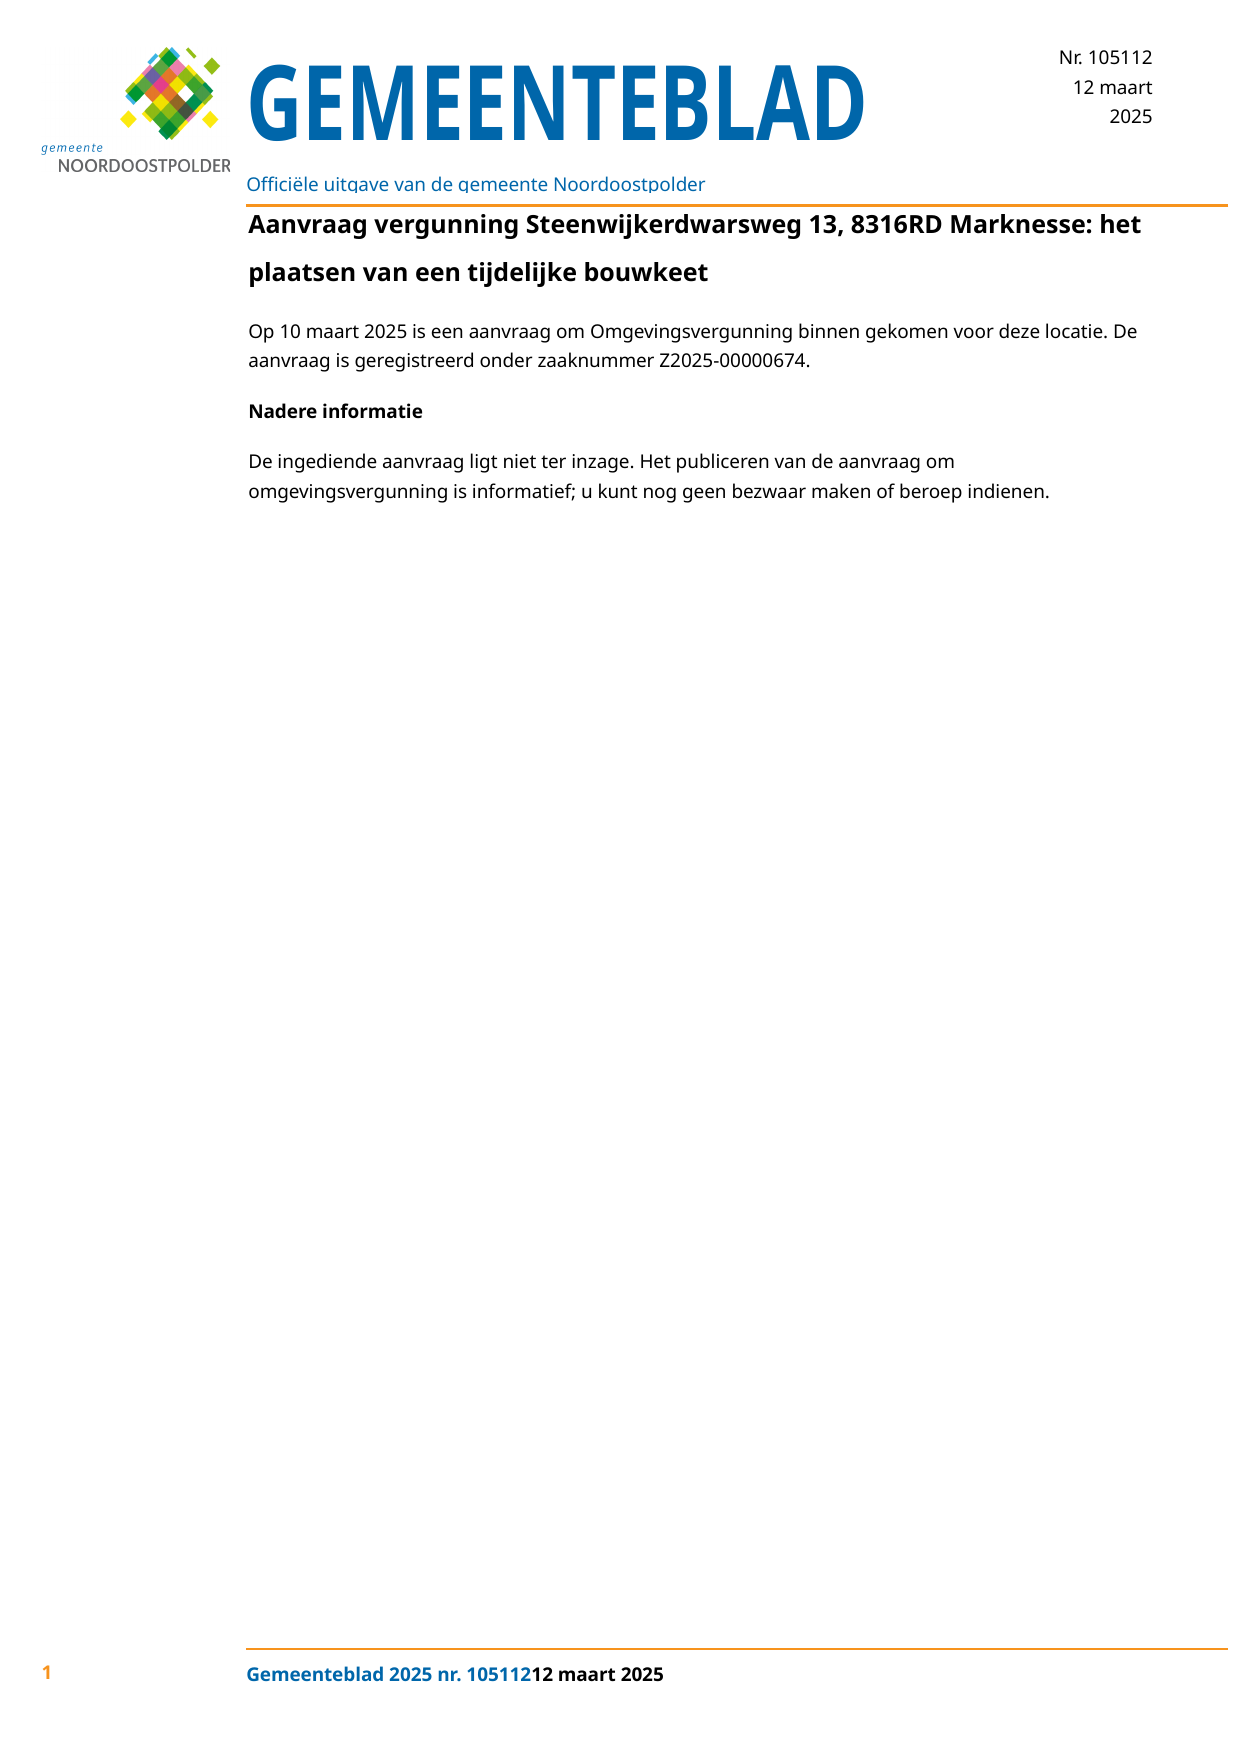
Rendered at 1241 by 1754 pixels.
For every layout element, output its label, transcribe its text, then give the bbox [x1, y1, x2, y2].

text De ingediende aanvraag ligt niet ter inzage. Het publiceren van de aanvraag om omgevingsvergunning is informatief; u kunt nog geen bezwaar maken of beroep indienen. [248, 448, 1152, 504]
text Nadere informatie [248, 398, 1152, 424]
text Aanvraag vergunning Steenwijkerdwarsweg 13, 8316RD Marknesse: het plaatsen van een tijdelijke bouwkeet [248, 207, 1152, 288]
text Op 10 maart 2025 is een aanvraag om Omgevingsvergunning binnen gekomen voor deze locatie. De aanvraag is geregistreerd onder zaaknummer Z2025-00000674. [248, 318, 1152, 373]
picture [41, 47, 231, 172]
